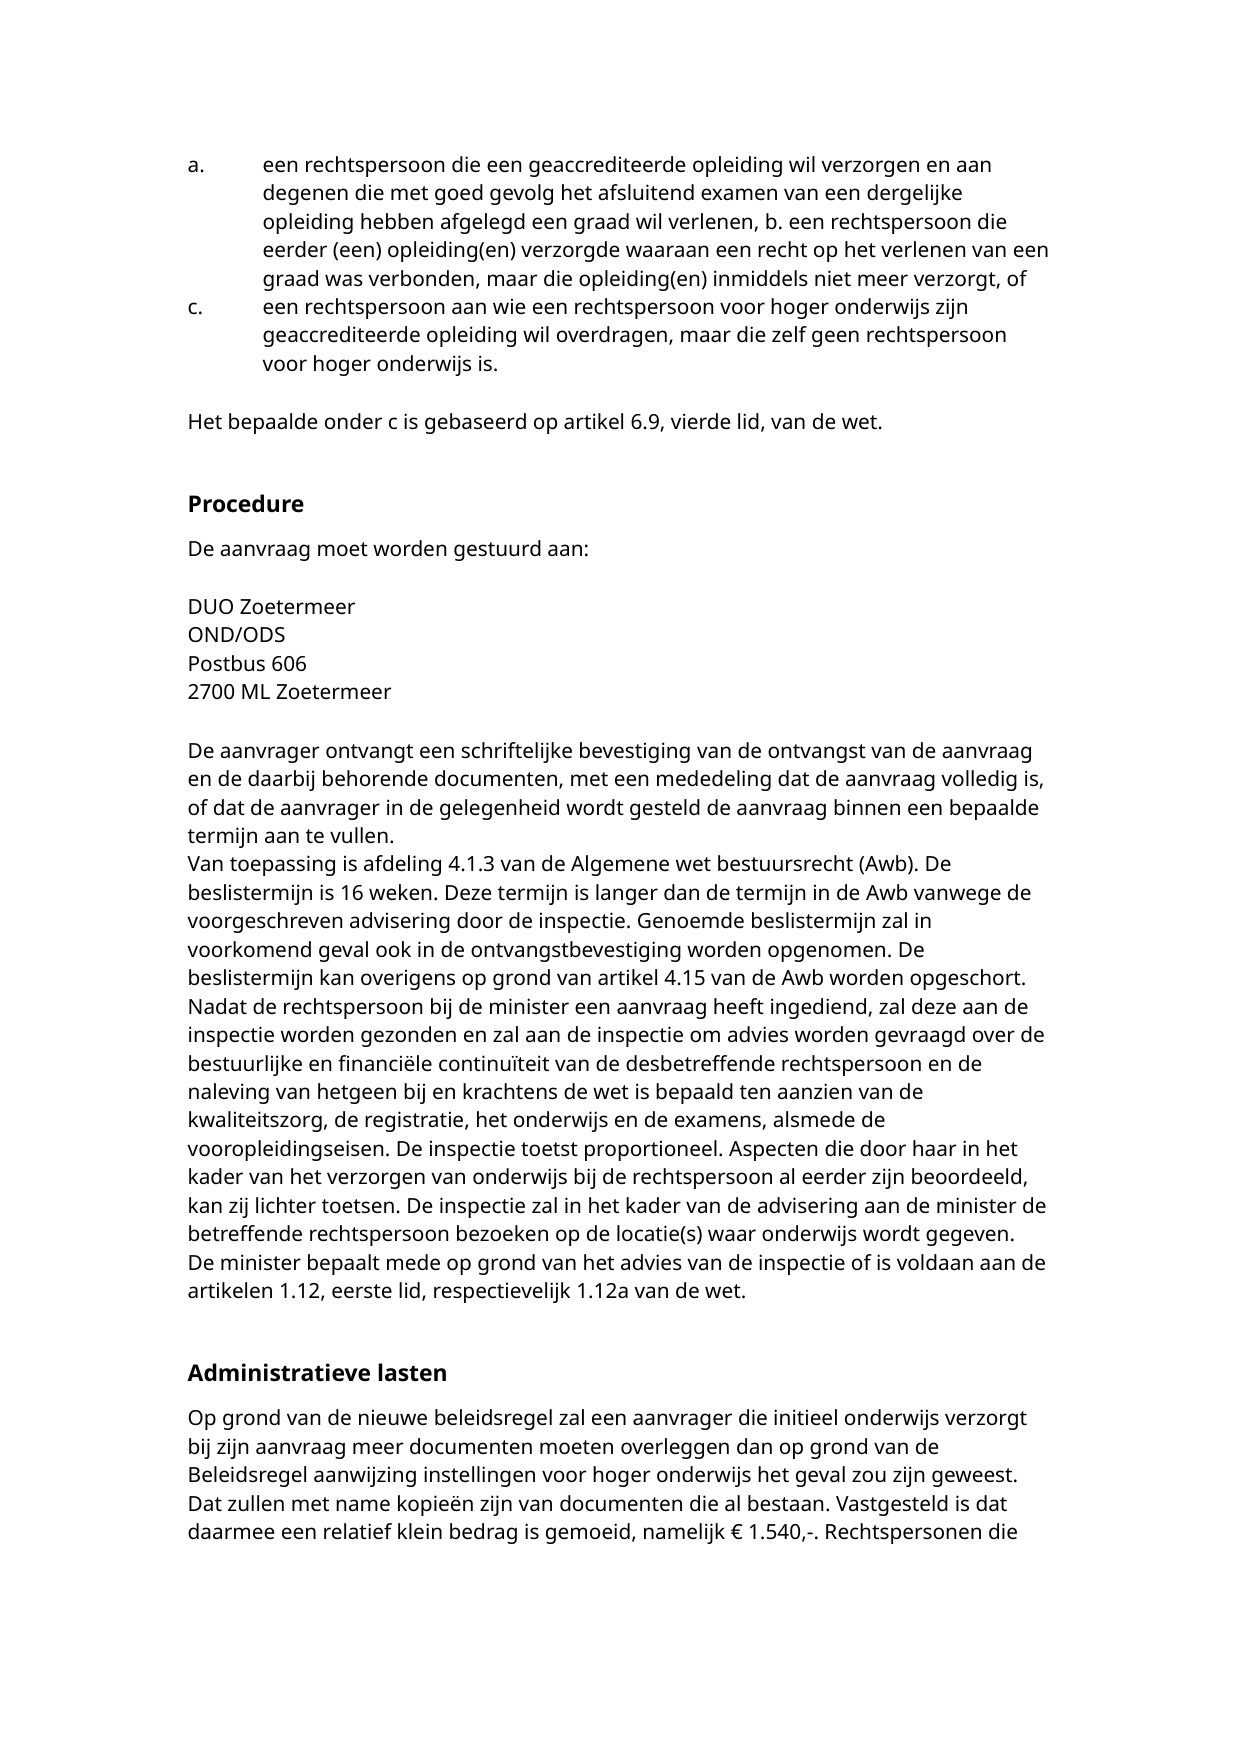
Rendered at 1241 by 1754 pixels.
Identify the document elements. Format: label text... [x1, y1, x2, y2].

text Postbus 606 [187, 649, 1053, 677]
text Nadat de rechtspersoon bij de minister een aanvraag heeft ingediend, zal deze aan de inspectie worden gezonden en zal aan de inspectie om advies worden gevraagd over de bestuurlijke en financiële continuïteit van de desbetreffende rechtspersoon en de naleving van hetgeen bij en krachtens de wet is bepaald ten aanzien van de kwaliteitszorg, de registratie, het onderwijs en de examens, alsmede de vooropleidingseisen. De inspectie toetst proportioneel. Aspecten die door haar in het kader van het verzorgen van onderwijs bij de rechtspersoon al eerder zijn beoordeeld, kan zij lichter toetsen. De inspectie zal in het kader van de advisering aan de minister de betreffende rechtspersoon bezoeken op de locatie(s) waar onderwijs wordt gegeven. [187, 992, 1053, 1248]
text De aanvraag moet worden gestuurd aan: [187, 534, 1053, 563]
text 2700 ML Zoetermeer [187, 677, 1053, 706]
subtitle Administratieve lasten [187, 1357, 1053, 1388]
text Van toepassing is afdeling 4.1.3 van de Algemene wet bestuursrecht (Awb). De beslistermijn is 16 weken. Deze termijn is langer dan de termijn in de Awb vanwege de voorgeschreven advisering door de inspectie. Genoemde beslistermijn zal in voorkomend geval ook in de ontvangstbevestiging worden opgenomen. De beslistermijn kan overigens op grond van artikel 4.15 van de Awb worden opgeschort. [187, 849, 1053, 992]
subtitle Procedure [187, 488, 1053, 519]
list een rechtspersoon die een geaccrediteerde opleiding wil verzorgen en aan degenen die met goed gevolg het afsluitend examen van een dergelijke opleiding hebben afgelegd een graad wil verlenen, b. een rechtspersoon die eerder (een) opleiding(en) verzorgde waaraan een recht op het verlenen van een graad was verbonden, maar die opleiding(en) inmiddels niet meer verzorgt, of [187, 150, 1053, 292]
text De minister bepaalt mede op grond van het advies van de inspectie of is voldaan aan de artikelen 1.12, eerste lid, respectievelijk 1.12a van de wet. [187, 1248, 1053, 1304]
text Het bepaalde onder c is gebaseerd op artikel 6.9, vierde lid, van de wet. [187, 407, 1053, 436]
text OND/ODS [187, 621, 1053, 649]
text DUO Zoetermeer [187, 592, 1053, 621]
list een rechtspersoon aan wie een rechtspersoon voor hoger onderwijs zijn geaccrediteerde opleiding wil overdragen, maar die zelf geen rechtspersoon voor hoger onderwijs is. [187, 292, 1053, 377]
text Op grond van de nieuwe beleidsregel zal een aanvrager die initieel onderwijs verzorgt bij zijn aanvraag meer documenten moeten overleggen dan op grond van de Beleidsregel aanwijzing instellingen voor hoger onderwijs het geval zou zijn geweest. Dat zullen met name kopieën zijn van documenten die al bestaan. Vastgesteld is dat daarmee een relatief klein bedrag is gemoeid, namelijk € 1.540,-. Rechtspersonen die [187, 1403, 1053, 1546]
text De aanvrager ontvangt een schriftelijke bevestiging van de ontvangst van de aanvraag en de daarbij behorende documenten, met een mededeling dat de aanvraag volledig is, of dat de aanvrager in de gelegenheid wordt gesteld de aanvraag binnen een bepaalde termijn aan te vullen. [187, 736, 1053, 849]
